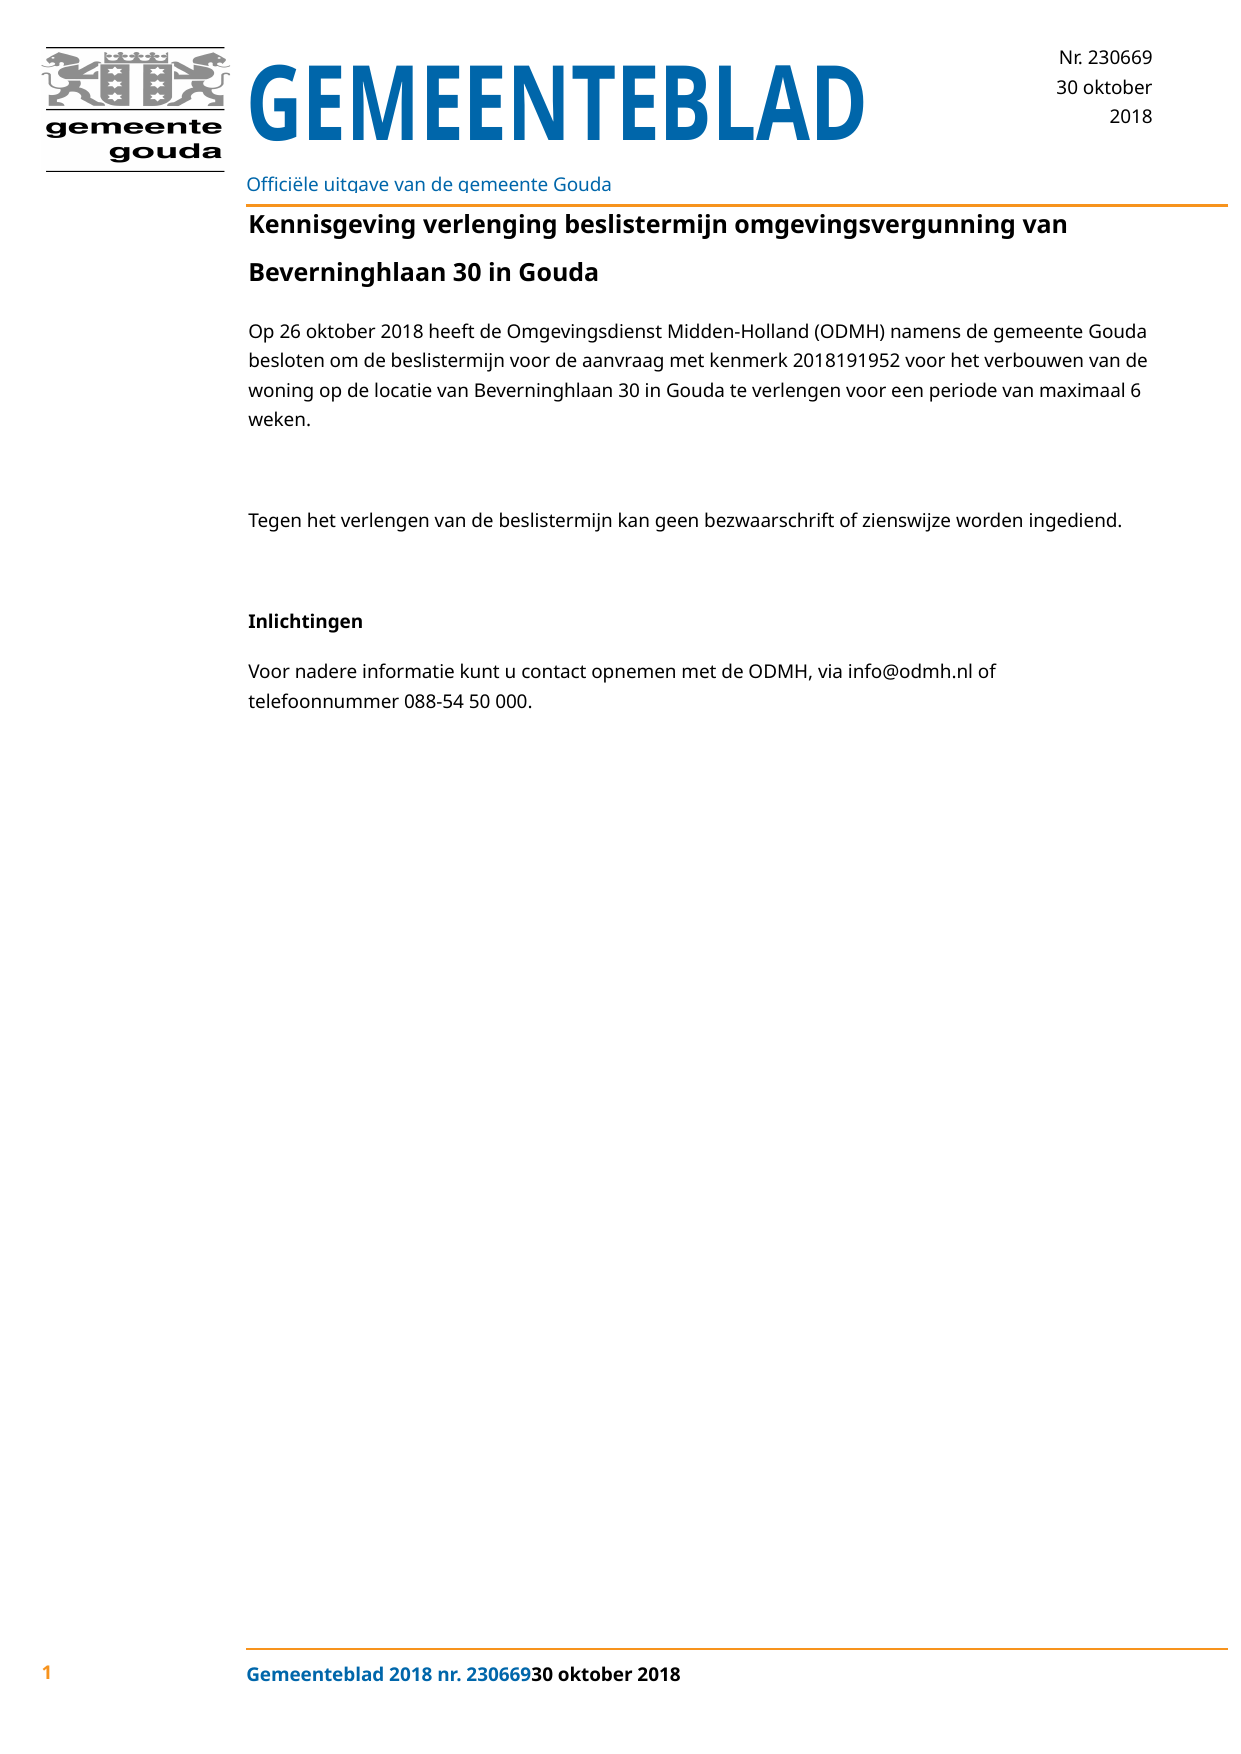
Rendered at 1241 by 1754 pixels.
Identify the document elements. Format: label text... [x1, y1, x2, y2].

text Op 26 oktober 2018 heeft de Omgevingsdienst Midden-Holland (ODMH) namens de gemeente Gouda besloten om de beslistermijn voor de aanvraag met kenmerk 2018191952 voor het verbouwen van de woning op de locatie van Beverninghlaan 30 in Gouda te verlengen voor een periode van maximaal 6 weken. [248, 318, 1152, 432]
text Kennisgeving verlenging beslistermijn omgevingsvergunning van Beverninghlaan 30 in Gouda [248, 207, 1152, 288]
picture [41, 47, 231, 172]
text Tegen het verlengen van de beslistermijn kan geen bezwaarschrift of zienswijze worden ingediend. [248, 507, 1152, 533]
text Voor nadere informatie kunt u contact opnemen met de ODMH, via info@odmh.nl of telefoonnummer 088-54 50 000. [248, 659, 1152, 714]
text Inlichtingen [248, 608, 1152, 634]
